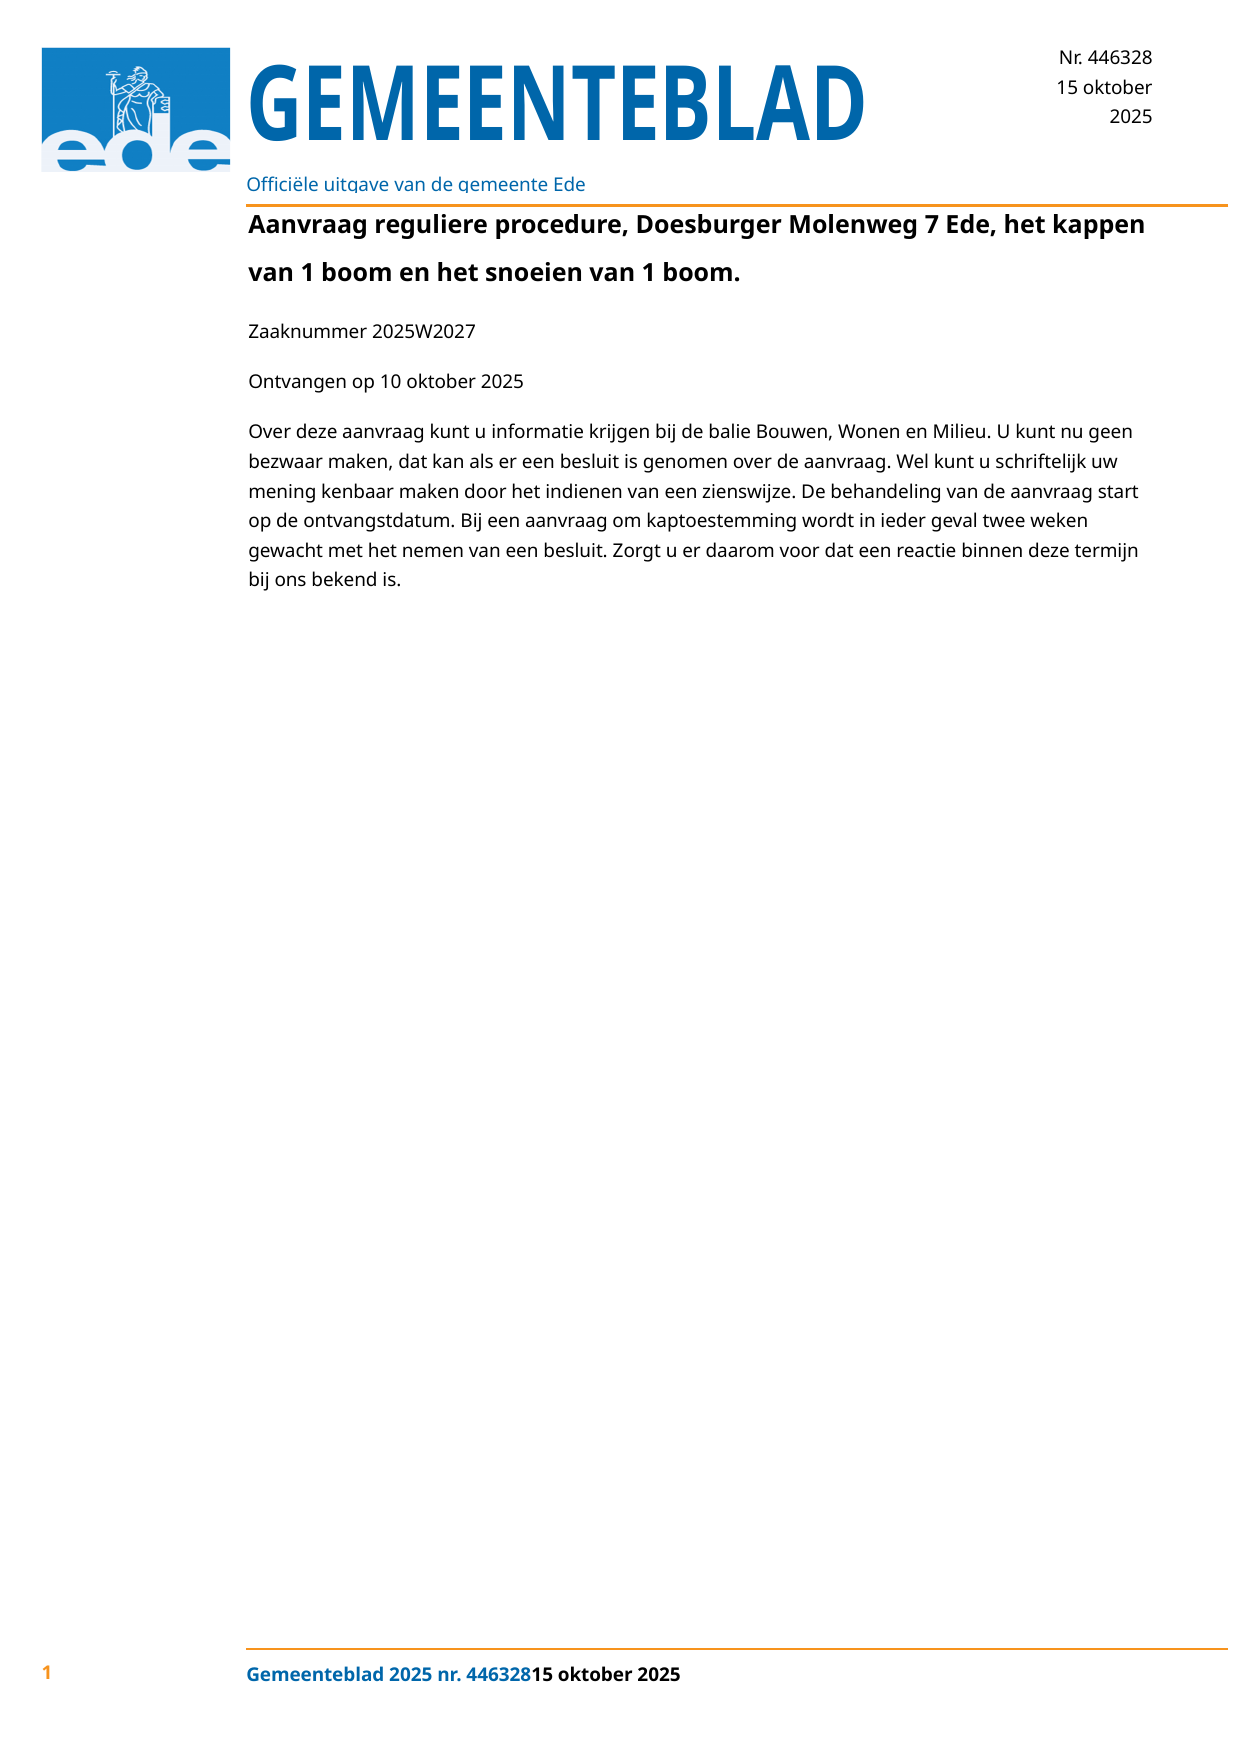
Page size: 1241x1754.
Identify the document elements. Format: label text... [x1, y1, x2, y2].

text Zaaknummer 2025W2027 [248, 318, 1152, 344]
text Ontvangen op 10 oktober 2025 [248, 368, 1152, 394]
text Aanvraag reguliere procedure, Doesburger Molenweg 7 Ede, het kappen van 1 boom en het snoeien van 1 boom. [248, 207, 1152, 288]
picture [41, 47, 231, 172]
text Over deze aanvraag kunt u informatie krijgen bij de balie Bouwen, Wonen en Milieu. U kunt nu geen bezwaar maken, dat kan als er een besluit is genomen over de aanvraag. Wel kunt u schriftelijk uw mening kenbaar maken door het indienen van een zienswijze. De behandeling van de aanvraag start op de ontvangstdatum. Bij een aanvraag om kaptoestemming wordt in ieder geval twee weken gewacht met het nemen van een besluit. Zorgt u er daarom voor dat een reactie binnen deze termijn bij ons bekend is. [248, 419, 1152, 592]
